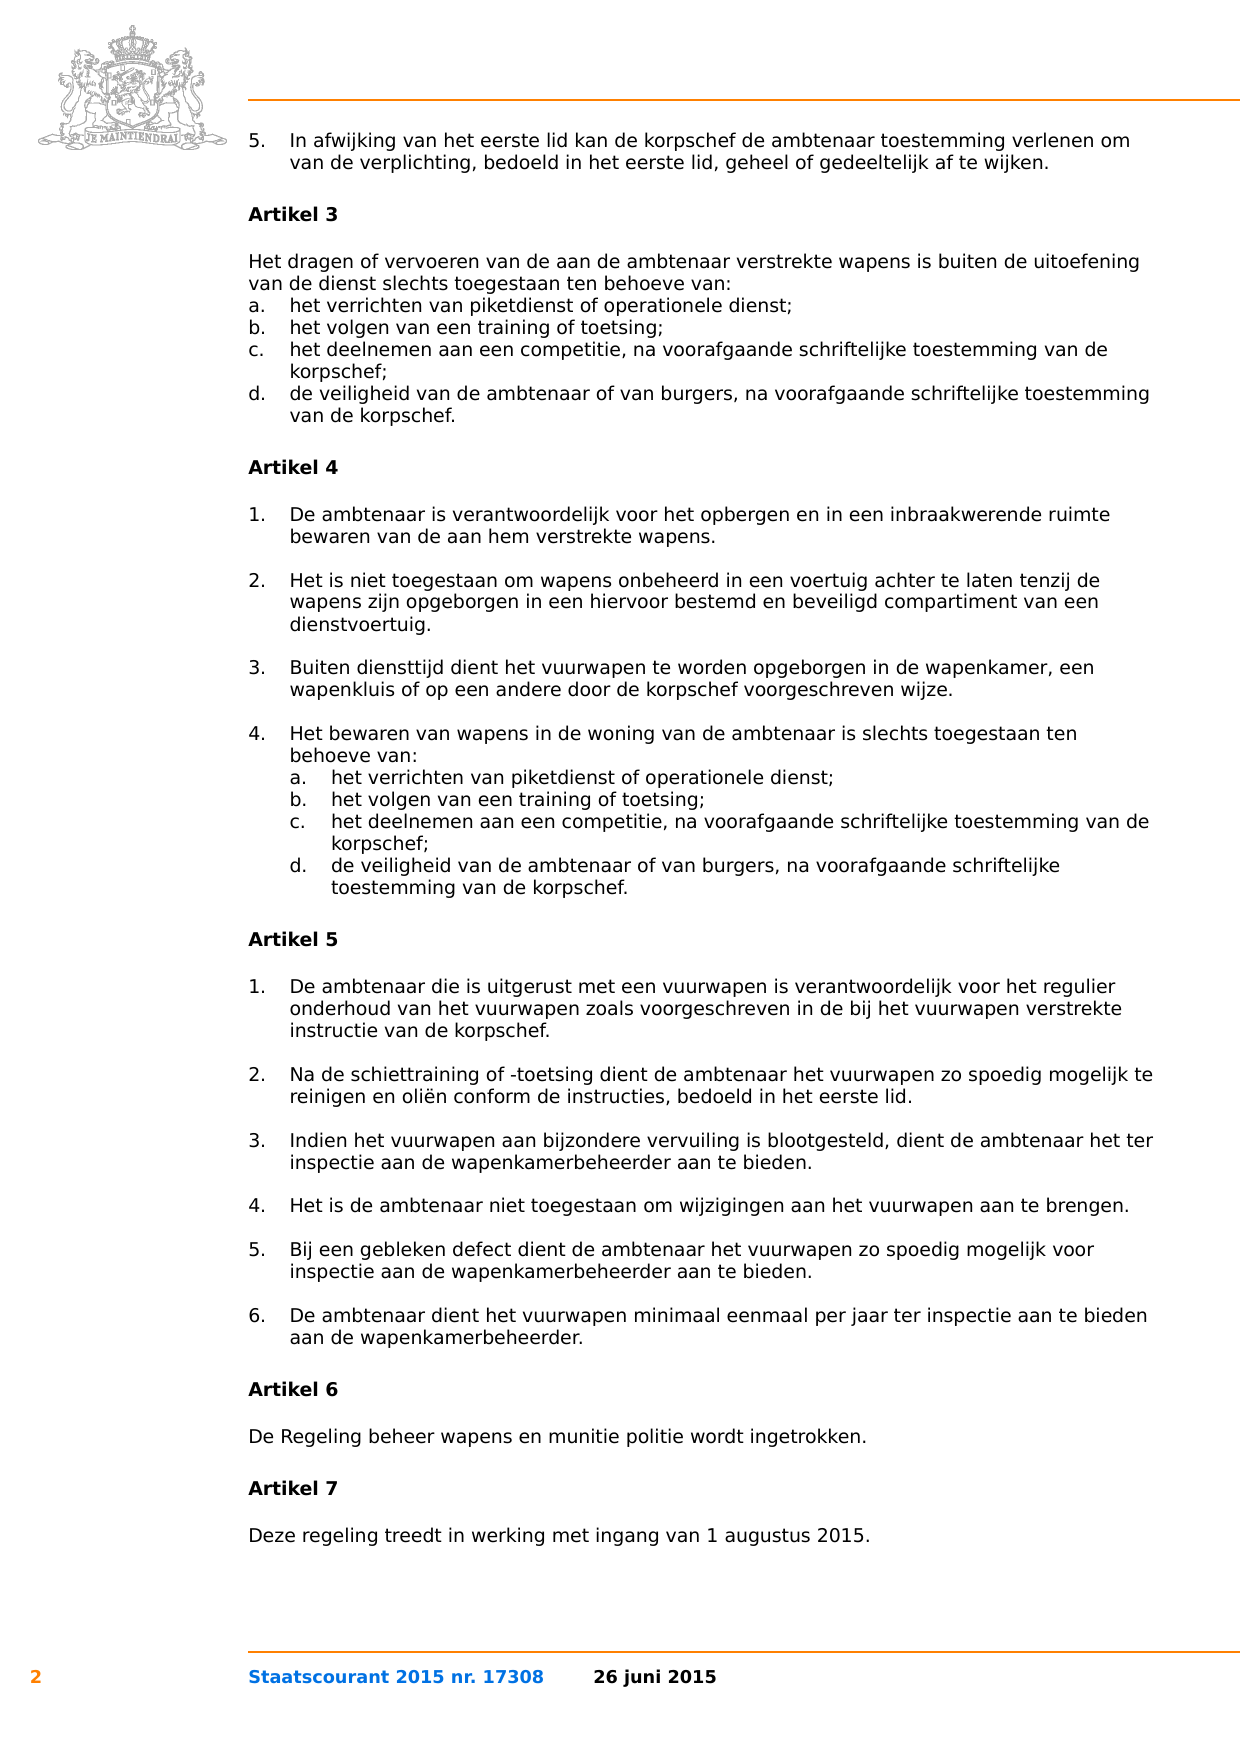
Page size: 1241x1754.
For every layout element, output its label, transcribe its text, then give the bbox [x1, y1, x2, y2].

text a. het verrichten van piketdienst of operationele dienst; [248, 295, 1163, 317]
subtitle Artikel 5 [248, 929, 1163, 951]
subtitle Artikel 3 [248, 204, 1163, 226]
text 5. In afwijking van het eerste lid kan de korpschef de ambtenaar toestemming verlenen om van de verplichting, bedoeld in het eerste lid, geheel of gedeeltelijk af te wijken. [248, 130, 1163, 174]
text 1. De ambtenaar is verantwoordelijk voor het opbergen en in een inbraakwerende ruimte bewaren van de aan hem verstrekte wapens. [248, 504, 1163, 548]
text c. het deelnemen aan een competitie, na voorafgaande schriftelijke toestemming van de korpschef; [248, 339, 1163, 383]
text b. het volgen van een training of toetsing; [289, 789, 1163, 811]
text 4. Het bewaren van wapens in de woning van de ambtenaar is slechts toegestaan ten behoeve van: [248, 723, 1163, 767]
text b. het volgen van een training of toetsing; [248, 317, 1163, 339]
text 4. Het is de ambtenaar niet toegestaan om wijzigingen aan het vuurwapen aan te brengen. [248, 1195, 1163, 1217]
subtitle Artikel 4 [248, 457, 1163, 479]
text 1. De ambtenaar die is uitgerust met een vuurwapen is verantwoordelijk voor het regulier onderhoud van het vuurwapen zoals voorgeschreven in de bij het vuurwapen verstrekte instructie van de korpschef. [248, 976, 1163, 1042]
subtitle Artikel 7 [248, 1478, 1163, 1500]
text 2. Het is niet toegestaan om wapens onbeheerd in een voertuig achter te laten tenzij de wapens zijn opgeborgen in een hiervoor bestemd en beveiligd compartiment van een dienstvoertuig. [248, 569, 1163, 635]
text 6. De ambtenaar dient het vuurwapen minimaal eenmaal per jaar ter inspectie aan te bieden aan de wapenkamerbeheerder. [248, 1305, 1163, 1349]
text c. het deelnemen aan een competitie, na voorafgaande schriftelijke toestemming van de korpschef; [289, 811, 1163, 855]
text 3. Indien het vuurwapen aan bijzondere vervuiling is blootgesteld, dient de ambtenaar het ter inspectie aan de wapenkamerbeheerder aan te bieden. [248, 1129, 1163, 1173]
text 3. Buiten diensttijd dient het vuurwapen te worden opgeborgen in de wapenkamer, een wapenkluis of op een andere door de korpschef voorgeschreven wijze. [248, 657, 1163, 701]
text 5. Bij een gebleken defect dient de ambtenaar het vuurwapen zo spoedig mogelijk voor inspectie aan de wapenkamerbeheerder aan te bieden. [248, 1239, 1163, 1283]
text De Regeling beheer wapens en munitie politie wordt ingetrokken. [248, 1426, 1163, 1448]
text 2. Na de schiettraining of -toetsing dient de ambtenaar het vuurwapen zo spoedig mogelijk te reinigen en oliën conform de instructies, bedoeld in het eerste lid. [248, 1064, 1163, 1108]
text Deze regeling treedt in werking met ingang van 1 augustus 2015. [248, 1525, 1163, 1547]
text d. de veiligheid van de ambtenaar of van burgers, na voorafgaande schriftelijke toestemming van de korpschef. [248, 383, 1163, 427]
picture [38, 25, 227, 150]
text Het dragen of vervoeren van de aan de ambtenaar verstrekte wapens is buiten de uitoefening van de dienst slechts toegestaan ten behoeve van: [248, 251, 1163, 295]
subtitle Artikel 6 [248, 1379, 1163, 1401]
text d. de veiligheid van de ambtenaar of van burgers, na voorafgaande schriftelijke toestemming van de korpschef. [289, 855, 1163, 899]
text a. het verrichten van piketdienst of operationele dienst; [289, 767, 1163, 789]
